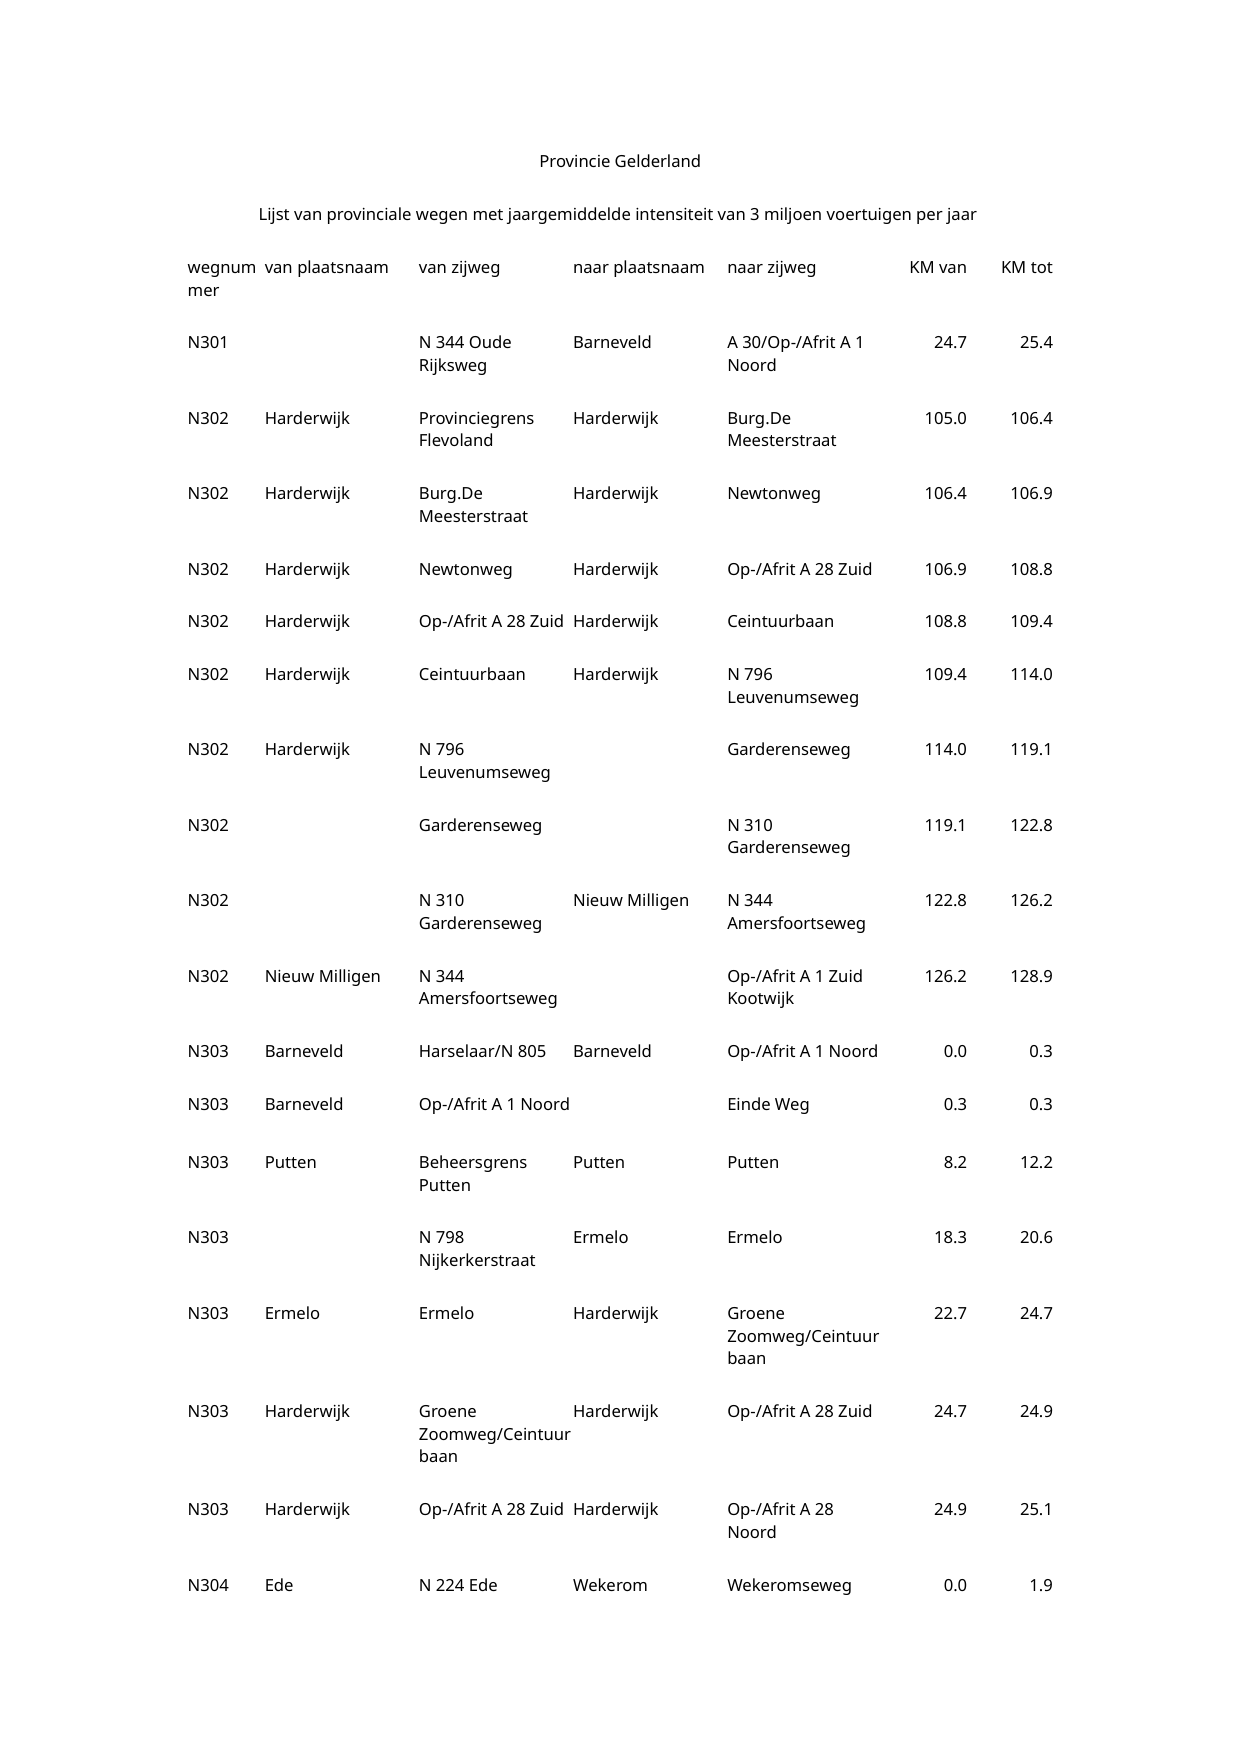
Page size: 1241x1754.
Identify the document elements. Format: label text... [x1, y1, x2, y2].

table_cell Harderwijk [573, 663, 727, 738]
table_cell Wekeromseweg [727, 1573, 881, 1596]
table_cell Harderwijk [573, 1302, 727, 1400]
table_cell N302 [188, 738, 264, 813]
table_cell Harderwijk [265, 610, 419, 662]
table_cell Op-/Afrit A 1 Zuid Kootwijk [727, 964, 881, 1039]
table_cell N 310 Garderenseweg [419, 889, 573, 964]
table_cell Op-/Afrit A 28 Zuid [419, 1498, 573, 1573]
table_cell 22.7 [881, 1302, 967, 1400]
table_cell Nieuw Milligen [573, 889, 727, 964]
table_cell 0.3 [967, 1040, 1053, 1092]
table_cell Barneveld [573, 1040, 727, 1092]
table_cell Putten [573, 1151, 727, 1226]
table_cell N 796 Leuvenumseweg [727, 663, 881, 738]
table_cell Harderwijk [265, 663, 419, 738]
table_cell 1.9 [967, 1573, 1053, 1596]
table_cell N303 [188, 1302, 264, 1400]
table_cell 109.4 [881, 663, 967, 738]
table_cell Barneveld [265, 1092, 419, 1151]
table_cell KM van [881, 255, 967, 331]
table_cell 108.8 [967, 557, 1053, 610]
table_cell Ermelo [727, 1226, 881, 1302]
table_cell 20.6 [967, 1226, 1053, 1302]
table_cell N302 [188, 964, 264, 1039]
table_cell Ermelo [265, 1302, 419, 1400]
table_cell 128.9 [967, 964, 1053, 1039]
table_cell N302 [188, 610, 264, 662]
table_cell 24.9 [881, 1498, 967, 1573]
table_cell Garderenseweg [727, 738, 881, 813]
table_cell [265, 813, 419, 889]
table_cell Garderenseweg [419, 813, 573, 889]
table_cell 126.2 [881, 964, 967, 1039]
table_cell N 224 Ede [419, 1573, 573, 1596]
table_cell 12.2 [967, 1151, 1053, 1226]
table_cell 24.9 [967, 1400, 1053, 1498]
table_cell N301 [188, 331, 264, 406]
table_cell 0.0 [881, 1573, 967, 1596]
table_cell N302 [188, 889, 264, 964]
table_cell Einde Weg [727, 1092, 881, 1151]
table_cell Burg.De Meesterstraat [419, 482, 573, 557]
table_cell Op-/Afrit A 28 Zuid [727, 1400, 881, 1498]
table_cell N 796 Leuvenumseweg [419, 738, 573, 813]
table_cell Harderwijk [573, 1400, 727, 1498]
table_cell Harderwijk [265, 406, 419, 482]
table_cell Nieuw Milligen [265, 964, 419, 1039]
table_cell Op-/Afrit A 28 Noord [727, 1498, 881, 1573]
table_cell N303 [188, 1040, 264, 1092]
table_header Provincie Gelderland [188, 150, 1053, 203]
table_cell 126.2 [967, 889, 1053, 964]
table_cell A 30/Op-/Afrit A 1 Noord [727, 331, 881, 406]
table_cell N 344 Oude Rijksweg [419, 331, 573, 406]
table_cell Provinciegrens Flevoland [419, 406, 573, 482]
table_cell 108.8 [881, 610, 967, 662]
table_cell [265, 889, 419, 964]
table_cell Groene Zoomweg/Ceintuurbaan [419, 1400, 573, 1498]
table_cell [265, 331, 419, 406]
table_cell van plaatsnaam [265, 255, 419, 331]
table_cell Beheersgrens Putten [419, 1151, 573, 1226]
table_cell Burg.De Meesterstraat [727, 406, 881, 482]
table_cell 122.8 [967, 813, 1053, 889]
table_cell Ceintuurbaan [727, 610, 881, 662]
table_cell N303 [188, 1151, 264, 1226]
table_cell N304 [188, 1573, 264, 1596]
table_cell 24.7 [881, 331, 967, 406]
table_cell Ermelo [419, 1302, 573, 1400]
table_cell Barneveld [573, 331, 727, 406]
table_cell Ceintuurbaan [419, 663, 573, 738]
table_cell wegnummer [188, 255, 264, 331]
table_cell Op-/Afrit A 1 Noord [419, 1092, 573, 1151]
table_cell Harderwijk [265, 482, 419, 557]
table_cell van zijweg [419, 255, 573, 331]
table_cell N 344 Amersfoortseweg [419, 964, 573, 1039]
table_cell naar plaatsnaam [573, 255, 727, 331]
table_cell 0.3 [967, 1092, 1053, 1151]
table_cell 24.7 [967, 1302, 1053, 1400]
table_cell N 310 Garderenseweg [727, 813, 881, 889]
table_cell N 344 Amersfoortseweg [727, 889, 881, 964]
table_cell [573, 964, 727, 1039]
table_cell [573, 738, 727, 813]
table_cell Barneveld [265, 1040, 419, 1092]
table_cell Harderwijk [265, 738, 419, 813]
table_cell 114.0 [967, 663, 1053, 738]
table_cell [265, 1226, 419, 1302]
table_cell Ermelo [573, 1226, 727, 1302]
table_cell 24.7 [881, 1400, 967, 1498]
table_cell 106.9 [967, 482, 1053, 557]
table_cell Op-/Afrit A 1 Noord [727, 1040, 881, 1092]
table_cell Harselaar/N 805 [419, 1040, 573, 1092]
table_cell Wekerom [573, 1573, 727, 1596]
table_cell N302 [188, 813, 264, 889]
table_cell 119.1 [967, 738, 1053, 813]
table_cell [573, 1092, 727, 1151]
table_cell Putten [265, 1151, 419, 1226]
table_cell Harderwijk [265, 557, 419, 610]
table_cell N302 [188, 482, 264, 557]
table_cell N302 [188, 406, 264, 482]
table_cell 122.8 [881, 889, 967, 964]
table_cell 119.1 [881, 813, 967, 889]
table_cell Harderwijk [573, 557, 727, 610]
table_cell N303 [188, 1498, 264, 1573]
table_cell Newtonweg [419, 557, 573, 610]
table_cell Op-/Afrit A 28 Zuid [727, 557, 881, 610]
table_cell 114.0 [881, 738, 967, 813]
table_cell 25.4 [967, 331, 1053, 406]
table_cell 106.4 [881, 482, 967, 557]
table_cell KM tot [967, 255, 1053, 331]
table_cell 106.4 [967, 406, 1053, 482]
table_cell 106.9 [881, 557, 967, 610]
table_cell Op-/Afrit A 28 Zuid [419, 610, 573, 662]
table_cell 25.1 [967, 1498, 1053, 1573]
table_cell Harderwijk [573, 1498, 727, 1573]
table_cell Lijst van provinciale wegen met jaargemiddelde intensiteit van 3 miljoen voertuigen per jaar [188, 203, 1053, 255]
table_cell Harderwijk [573, 610, 727, 662]
table_cell Newtonweg [727, 482, 881, 557]
table_cell N303 [188, 1226, 264, 1302]
table_cell Harderwijk [573, 406, 727, 482]
table_cell naar zijweg [727, 255, 881, 331]
table_cell [573, 813, 727, 889]
table_cell 105.0 [881, 406, 967, 482]
table_cell 8.2 [881, 1151, 967, 1226]
table_cell 0.0 [881, 1040, 967, 1092]
table_cell Harderwijk [573, 482, 727, 557]
table_cell N303 [188, 1092, 264, 1151]
table_cell Ede [265, 1573, 419, 1596]
table_cell 18.3 [881, 1226, 967, 1302]
table_cell N303 [188, 1400, 264, 1498]
table_cell Groene Zoomweg/Ceintuurbaan [727, 1302, 881, 1400]
table_cell N302 [188, 557, 264, 610]
table_cell Putten [727, 1151, 881, 1226]
table_cell Harderwijk [265, 1400, 419, 1498]
table_cell 109.4 [967, 610, 1053, 662]
table_cell N302 [188, 663, 264, 738]
table_cell Harderwijk [265, 1498, 419, 1573]
table_cell 0.3 [881, 1092, 967, 1151]
table_cell N 798 Nijkerkerstraat [419, 1226, 573, 1302]
